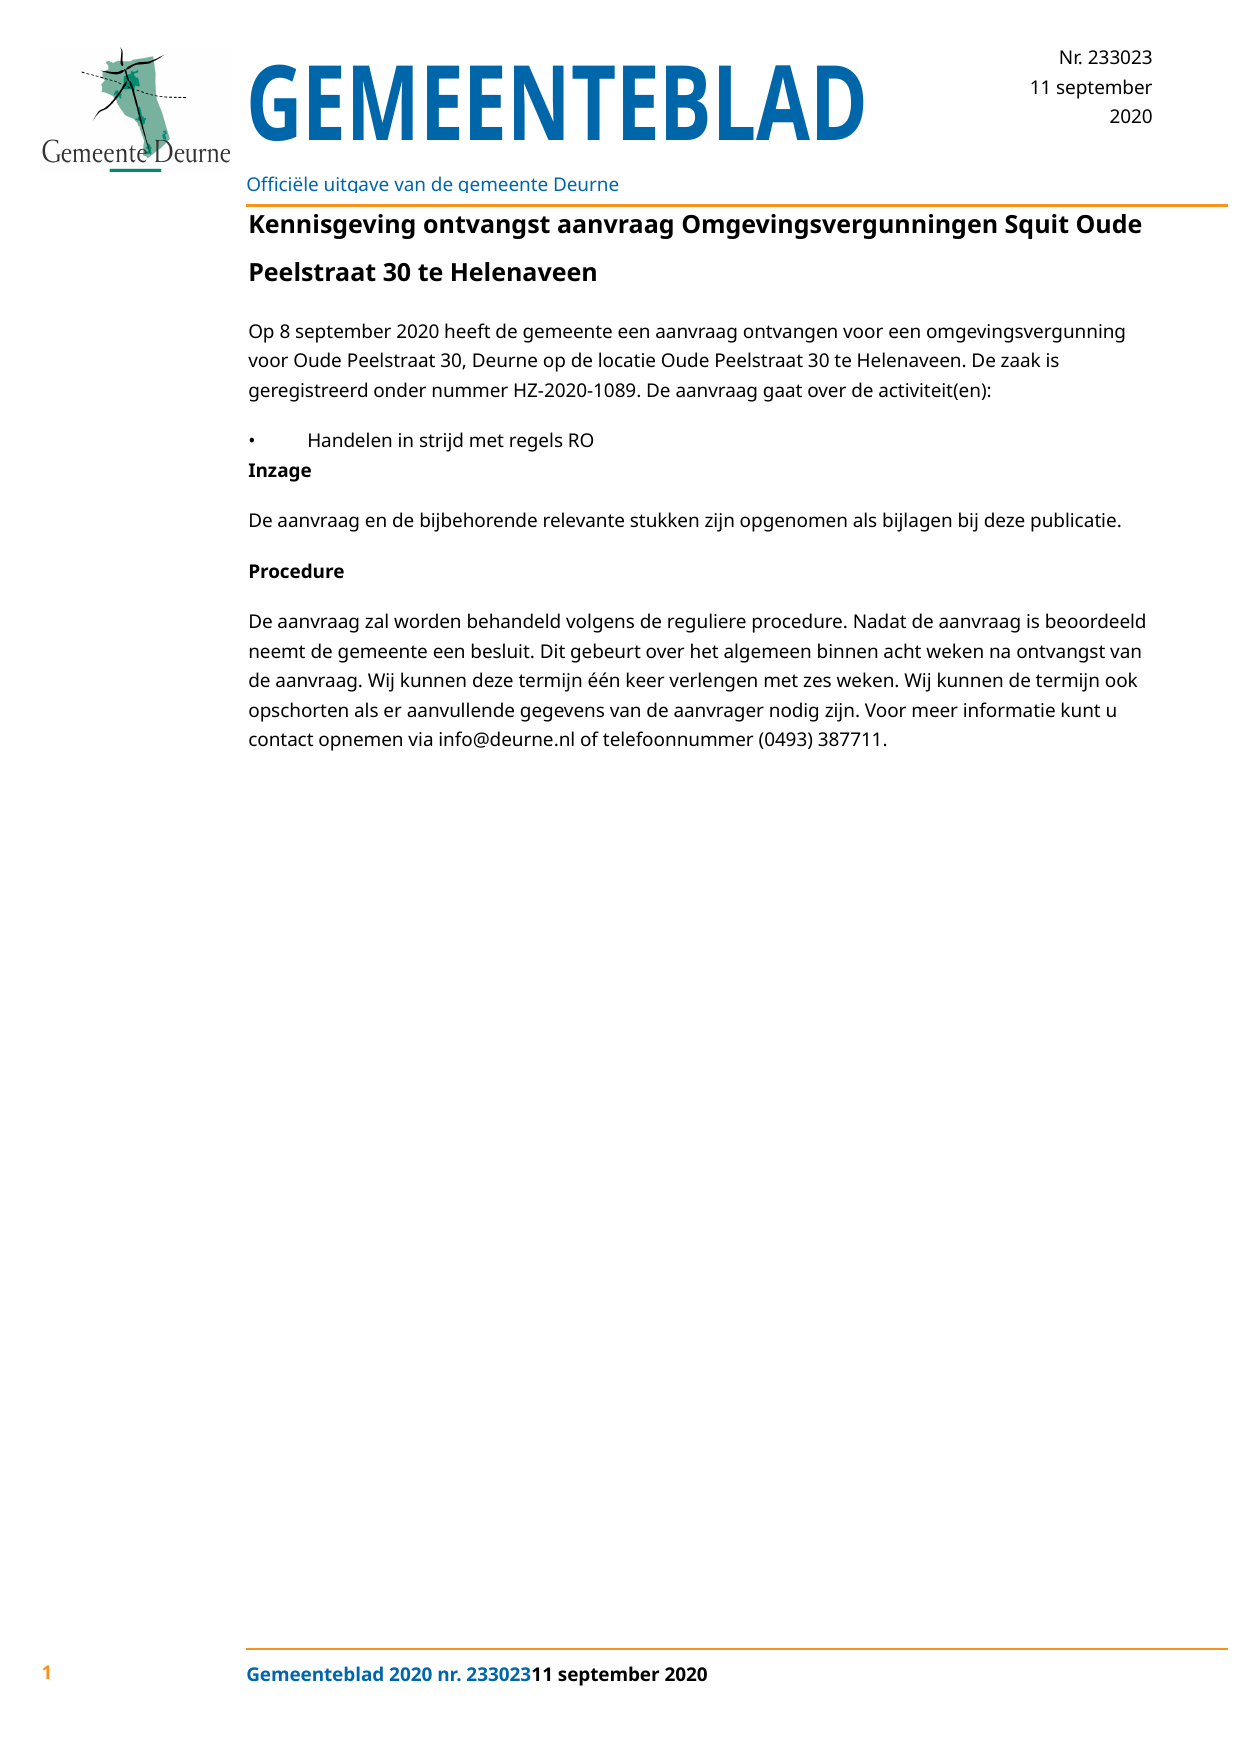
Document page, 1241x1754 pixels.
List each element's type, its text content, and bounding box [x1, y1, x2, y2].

text De aanvraag zal worden behandeld volgens de reguliere procedure. Nadat de aanvraag is beoordeeld neemt de gemeente een besluit. Dit gebeurt over het algemeen binnen acht weken na ontvangst van de aanvraag. Wij kunnen deze termijn één keer verlengen met zes weken. Wij kunnen de termijn ook opschorten als er aanvullende gegevens van de aanvrager nodig zijn. Voor meer informatie kunt u contact opnemen via info@deurne.nl of telefoonnummer (0493) 387711. [248, 608, 1152, 752]
text Inzage [248, 457, 1152, 483]
picture [41, 47, 231, 172]
text De aanvraag en de bijbehorende relevante stukken zijn opgenomen als bijlagen bij deze publicatie. [248, 507, 1152, 533]
text Kennisgeving ontvangst aanvraag Omgevingsvergunningen Squit Oude Peelstraat 30 te Helenaveen [248, 207, 1152, 288]
text Procedure [248, 558, 1152, 584]
text Op 8 september 2020 heeft de gemeente een aanvraag ontvangen voor een omgevingsvergunning voor Oude Peelstraat 30, Deurne op de locatie Oude Peelstraat 30 te Helenaveen. De zaak is geregistreerd onder nummer HZ-2020-1089. De aanvraag gaat over de activiteit(en): [248, 318, 1152, 403]
list Handelen in strijd met regels RO [248, 427, 1152, 453]
